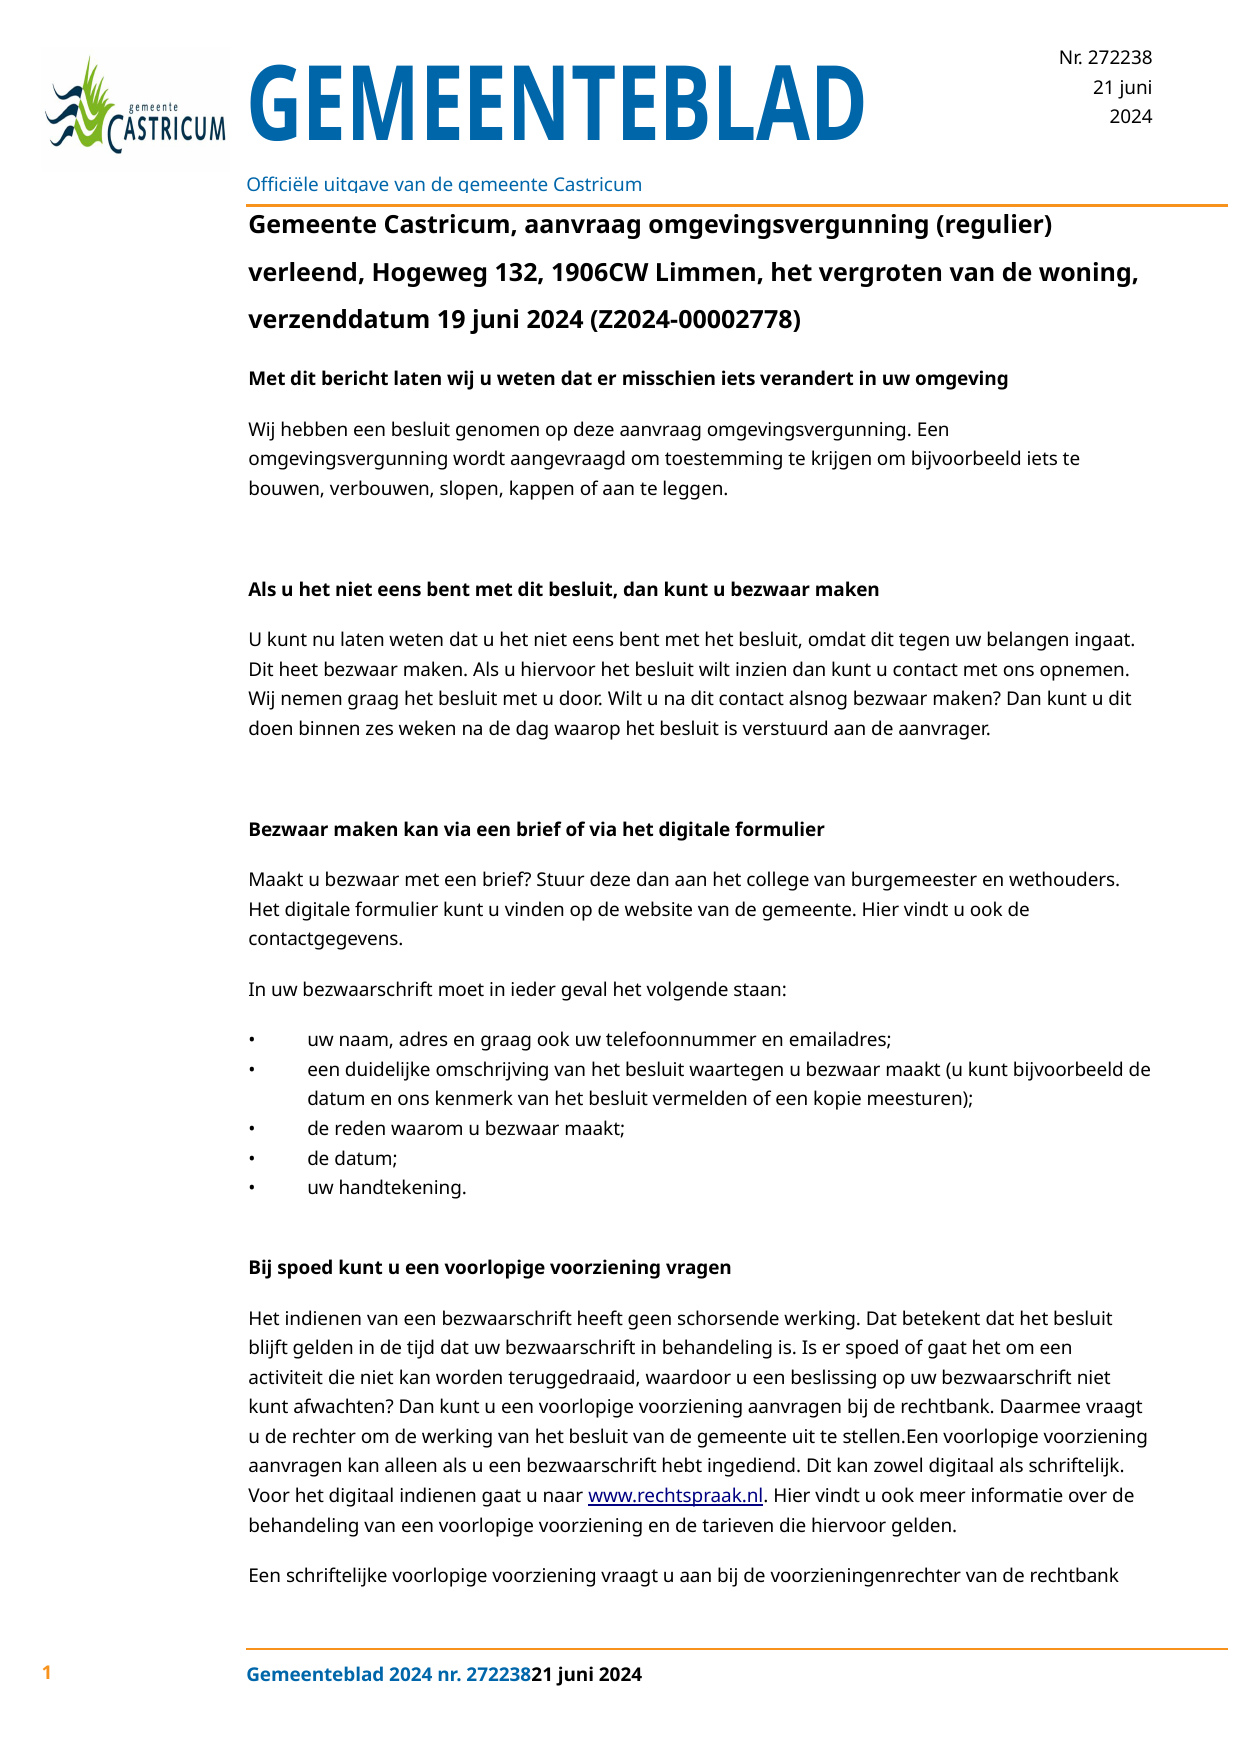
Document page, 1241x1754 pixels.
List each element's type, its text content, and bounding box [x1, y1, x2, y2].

list uw handtekening. [248, 1174, 1152, 1200]
text Als u het niet eens bent met dit besluit, dan kunt u bezwaar maken [248, 576, 1152, 602]
text U kunt nu laten weten dat u het niet eens bent met het besluit, omdat dit tegen uw belangen ingaat. Dit heet bezwaar maken. Als u hiervoor het besluit wilt inzien dan kunt u contact met ons opnemen. Wij nemen graag het besluit met u door. Wilt u na dit contact alsnog bezwaar maken? Dan kunt u dit doen binnen zes weken na de dag waarop het besluit is verstuurd aan de aanvrager. [248, 626, 1152, 741]
text Met dit bericht laten wij u weten dat er misschien iets verandert in uw omgeving [248, 366, 1152, 391]
text Het indienen van een bezwaarschrift heeft geen schorsende werking. Dat betekent dat het besluit blijft gelden in de tijd dat uw bezwaarschrift in behandeling is. Is er spoed of gaat het om een activiteit die niet kan worden teruggedraaid, waardoor u een beslissing op uw bezwaarschrift niet kunt afwachten? Dan kunt u een voorlopige voorziening aanvragen bij de rechtbank. Daarmee vraagt u de rechter om de werking van het besluit van de gemeente uit te stellen.Een voorlopige voorziening aanvragen kan alleen als u een bezwaarschrift hebt ingediend. Dit kan zowel digitaal als schriftelijk. Voor het digitaal indienen gaat u naar www.rechtspraak.nl. Hier vindt u ook meer informatie over de behandeling van een voorlopige voorziening en de tarieven die hiervoor gelden. [248, 1305, 1152, 1537]
picture [41, 47, 231, 172]
text Bij spoed kunt u een voorlopige voorziening vragen [248, 1254, 1152, 1280]
text Bezwaar maken kan via een brief of via het digitale formulier [248, 816, 1152, 842]
list een duidelijke omschrijving van het besluit waartegen u bezwaar maakt (u kunt bijvoorbeeld de datum en ons kenmerk van het besluit vermelden of een kopie meesturen); [248, 1056, 1152, 1111]
list de datum; [248, 1145, 1152, 1170]
text Een schriftelijke voorlopige voorziening vraagt u aan bij de voorzieningenrechter van de rechtbank [248, 1562, 1152, 1588]
text Wij hebben een besluit genomen op deze aanvraag omgevingsvergunning. Een omgevingsvergunning wordt aangevraagd om toestemming te krijgen om bijvoorbeeld iets te bouwen, verbouwen, slopen, kappen of aan te leggen. [248, 416, 1152, 501]
list uw naam, adres en graag ook uw telefoonnummer en emailadres; [248, 1026, 1152, 1052]
text Maakt u bezwaar met een brief? Stuur deze dan aan het college van burgemeester en wethouders. Het digitale formulier kunt u vinden op de website van de gemeente. Hier vindt u ook de contactgegevens. [248, 866, 1152, 951]
text In uw bezwaarschrift moet in ieder geval het volgende staan: [248, 976, 1152, 1002]
list de reden waarom u bezwaar maakt; [248, 1115, 1152, 1141]
text Gemeente Castricum, aanvraag omgevingsvergunning (regulier) verleend, Hogeweg 132, 1906CW Limmen, het vergroten van de woning, verzenddatum 19 juni 2024 (Z2024-00002778) [248, 207, 1152, 336]
